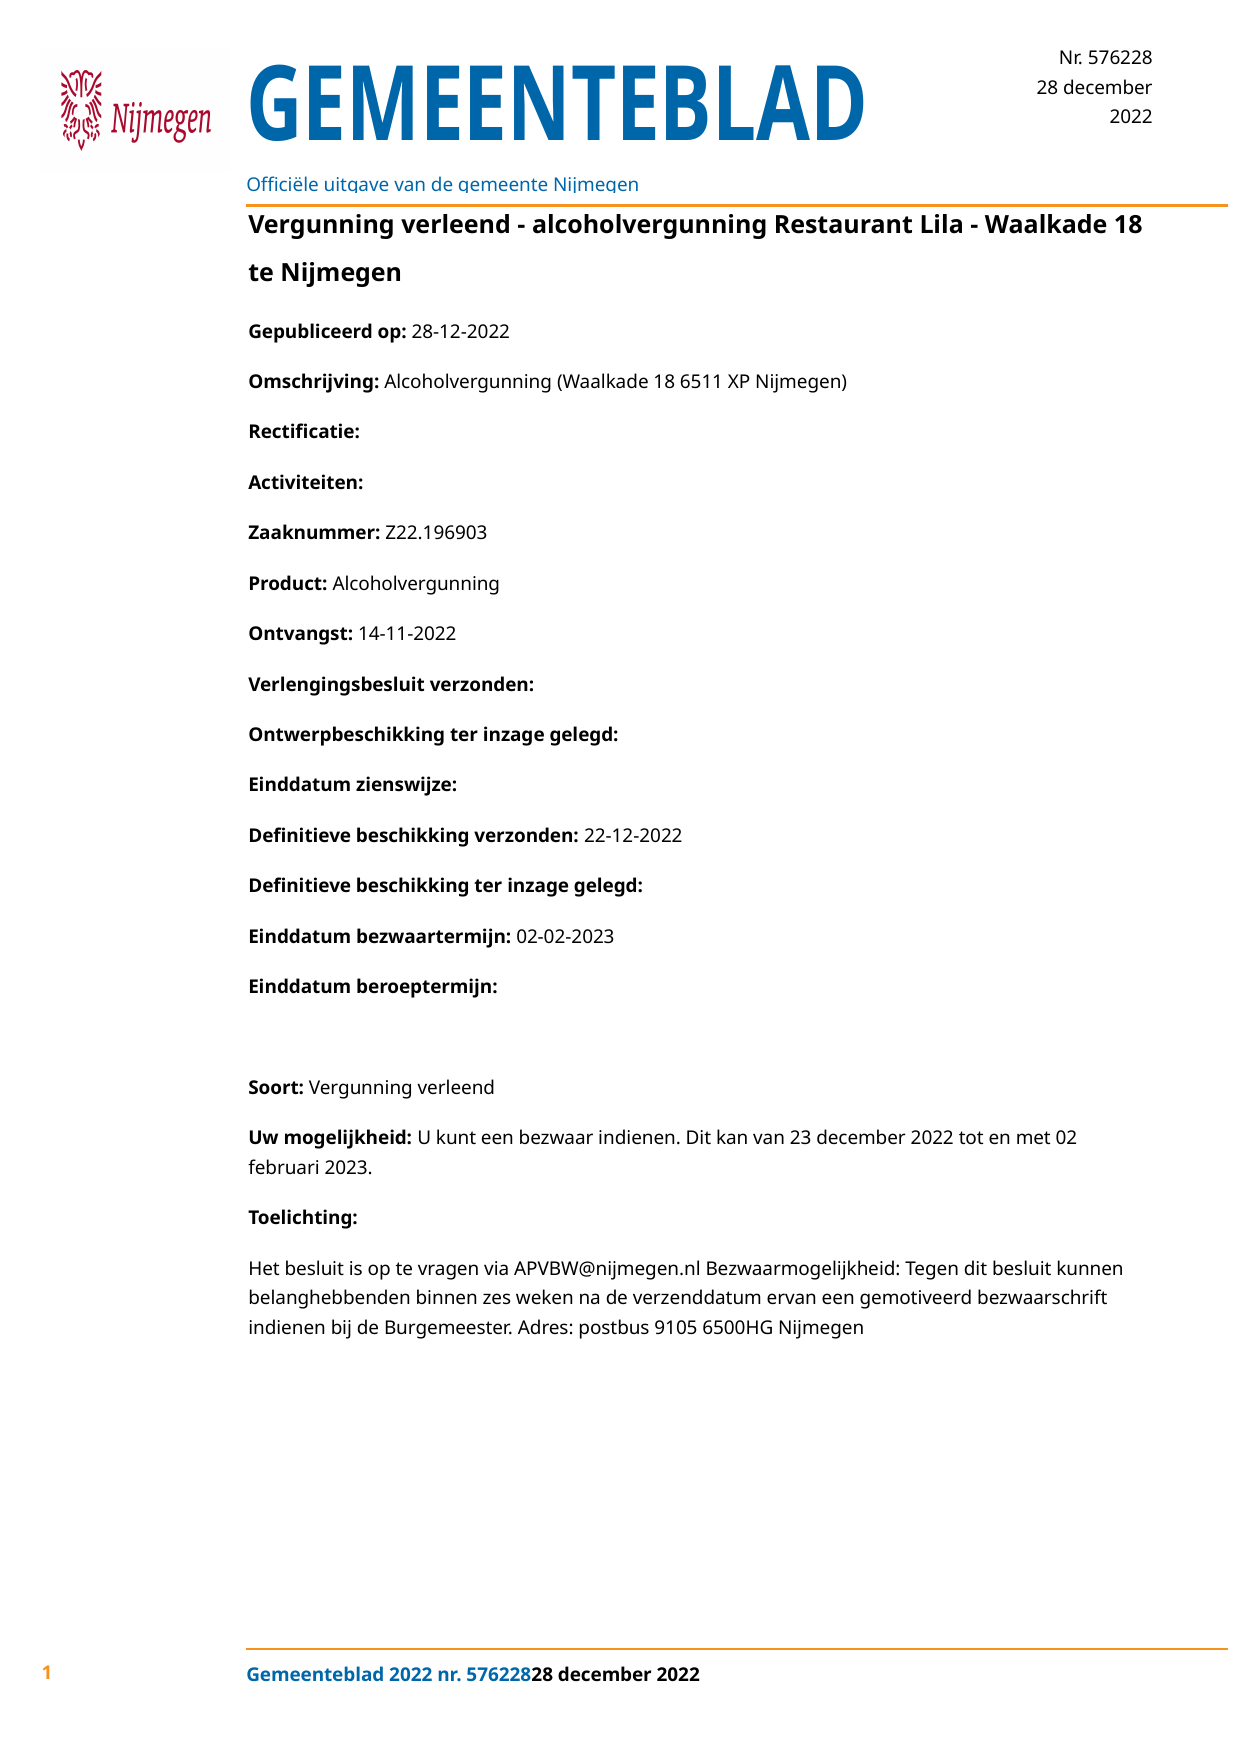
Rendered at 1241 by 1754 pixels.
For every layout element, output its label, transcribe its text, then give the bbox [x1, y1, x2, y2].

picture [41, 47, 231, 172]
text Omschrijving: Alcoholvergunning (Waalkade 18 6511 XP Nijmegen) [248, 368, 1152, 394]
text Uw mogelijkheid: U kunt een bezwaar indienen. Dit kan van 23 december 2022 tot en met 02 februari 2023. [248, 1124, 1152, 1180]
text Ontvangst: 14-11-2022 [248, 620, 1152, 646]
text Einddatum beroeptermijn: [248, 973, 1152, 999]
text Toelichting: [248, 1204, 1152, 1230]
text Rectificatie: [248, 419, 1152, 444]
text Einddatum zienswijze: [248, 772, 1152, 797]
text Definitieve beschikking verzonden: 22-12-2022 [248, 822, 1152, 848]
text Product: Alcoholvergunning [248, 570, 1152, 596]
text Zaaknummer: Z22.196903 [248, 519, 1152, 545]
text Soort: Vergunning verleend [248, 1074, 1152, 1100]
text Gepubliceerd op: 28-12-2022 [248, 318, 1152, 344]
text Het besluit is op te vragen via APVBW@nijmegen.nl Bezwaarmogelijkheid: Tegen dit besluit kunnen belanghebbenden binnen zes weken na de verzenddatum ervan een gemotiveerd bezwaarschrift indienen bij de Burgemeester. Adres: postbus 9105 6500HG Nijmegen [248, 1255, 1152, 1340]
text Ontwerpbeschikking ter inzage gelegd: [248, 721, 1152, 747]
text Definitieve beschikking ter inzage gelegd: [248, 872, 1152, 898]
text Activiteiten: [248, 469, 1152, 495]
text Vergunning verleend - alcoholvergunning Restaurant Lila - Waalkade 18 te Nijmegen [248, 207, 1152, 288]
text Einddatum bezwaartermijn: 02-02-2023 [248, 923, 1152, 949]
text Verlengingsbesluit verzonden: [248, 671, 1152, 697]
